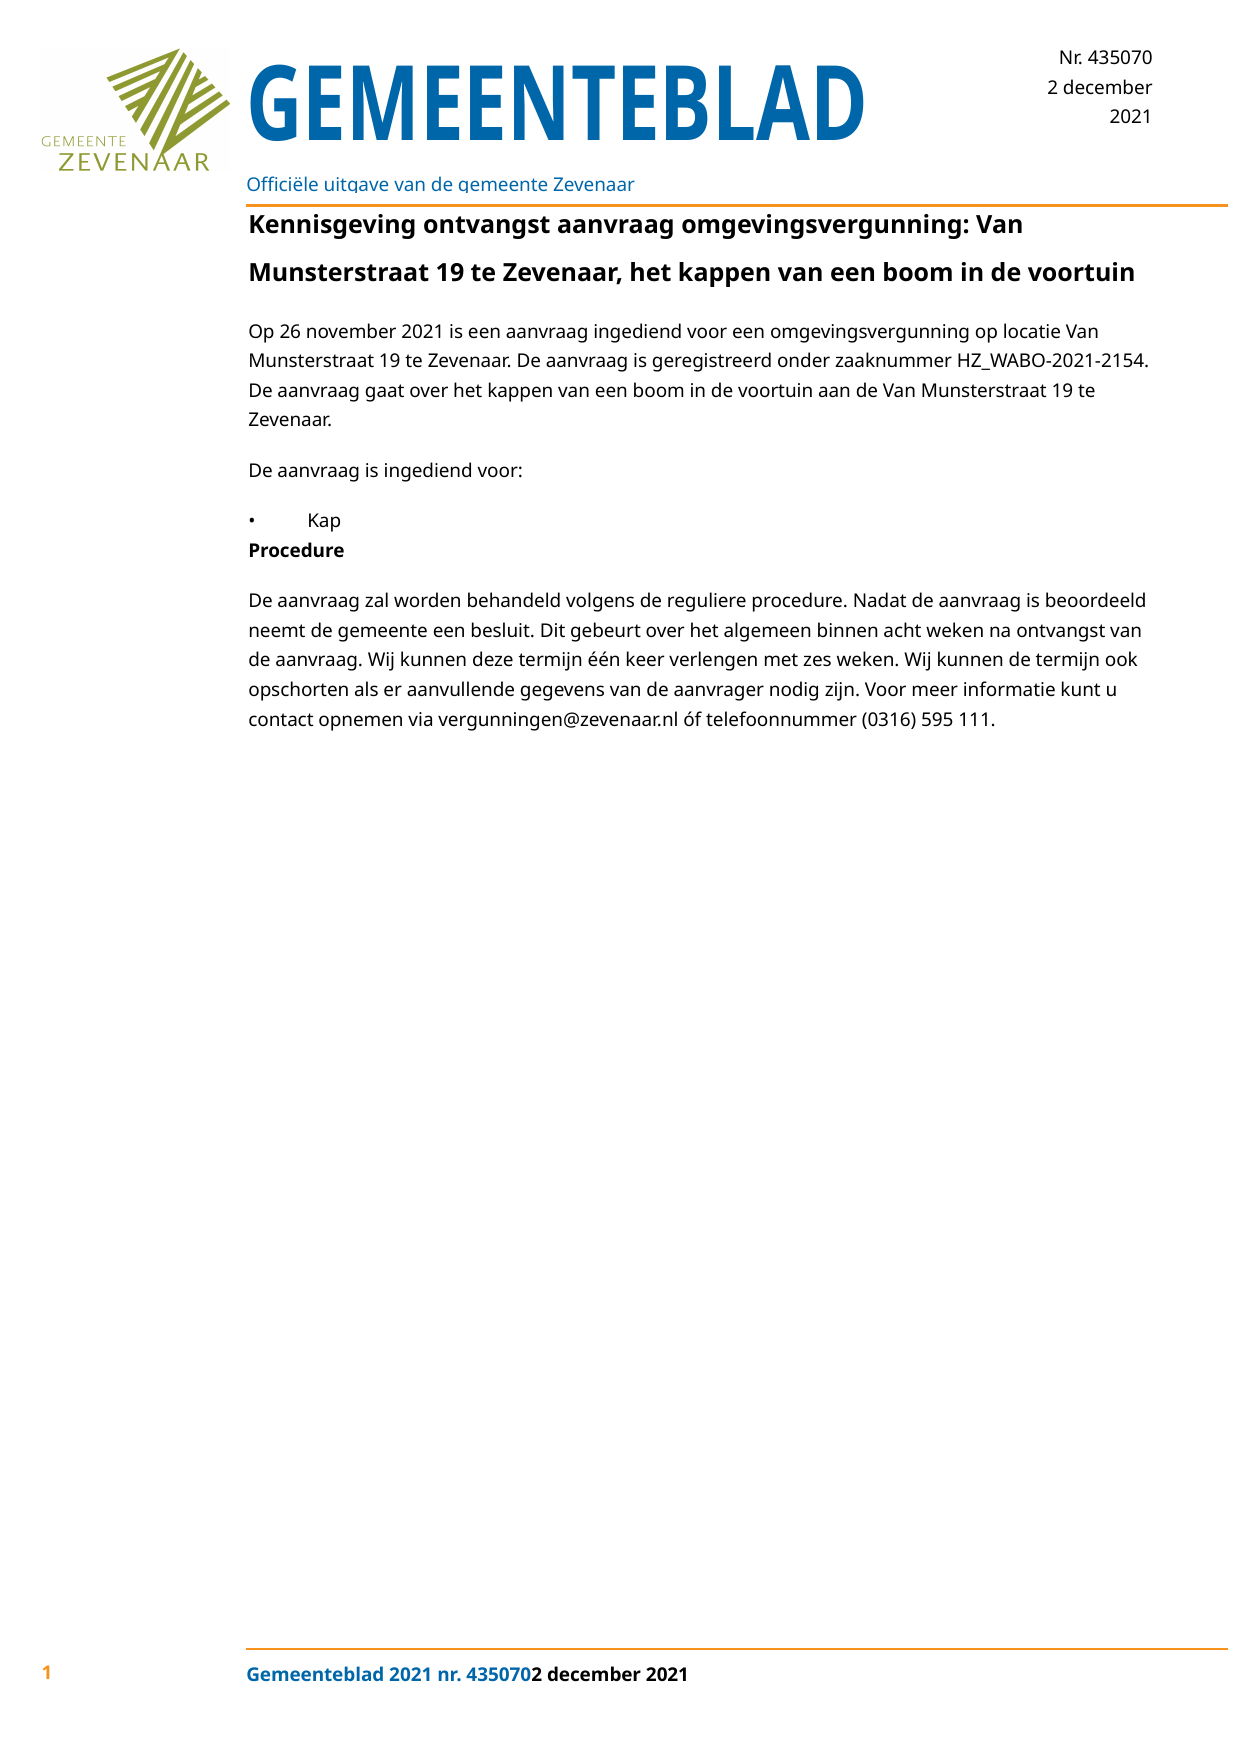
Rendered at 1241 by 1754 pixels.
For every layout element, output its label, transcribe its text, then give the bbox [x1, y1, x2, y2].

text De aanvraag zal worden behandeld volgens de reguliere procedure. Nadat de aanvraag is beoordeeld neemt de gemeente een besluit. Dit gebeurt over het algemeen binnen acht weken na ontvangst van de aanvraag. Wij kunnen deze termijn één keer verlengen met zes weken. Wij kunnen de termijn ook opschorten als er aanvullende gegevens van de aanvrager nodig zijn. Voor meer informatie kunt u contact opnemen via vergunningen@zevenaar.nl óf telefoonnummer (0316) 595 111. [248, 587, 1152, 732]
picture [41, 47, 231, 172]
text Op 26 november 2021 is een aanvraag ingediend voor een omgevingsvergunning op locatie Van Munsterstraat 19 te Zevenaar. De aanvraag is geregistreerd onder zaaknummer HZ_WABO-2021-2154. De aanvraag gaat over het kappen van een boom in de voortuin aan de Van Munsterstraat 19 te Zevenaar. [248, 318, 1152, 432]
text Kennisgeving ontvangst aanvraag omgevingsvergunning: Van Munsterstraat 19 te Zevenaar, het kappen van een boom in de voortuin [248, 207, 1152, 288]
text De aanvraag is ingediend voor: [248, 457, 1152, 483]
text Procedure [248, 537, 1152, 563]
list Kap [248, 507, 1152, 533]
